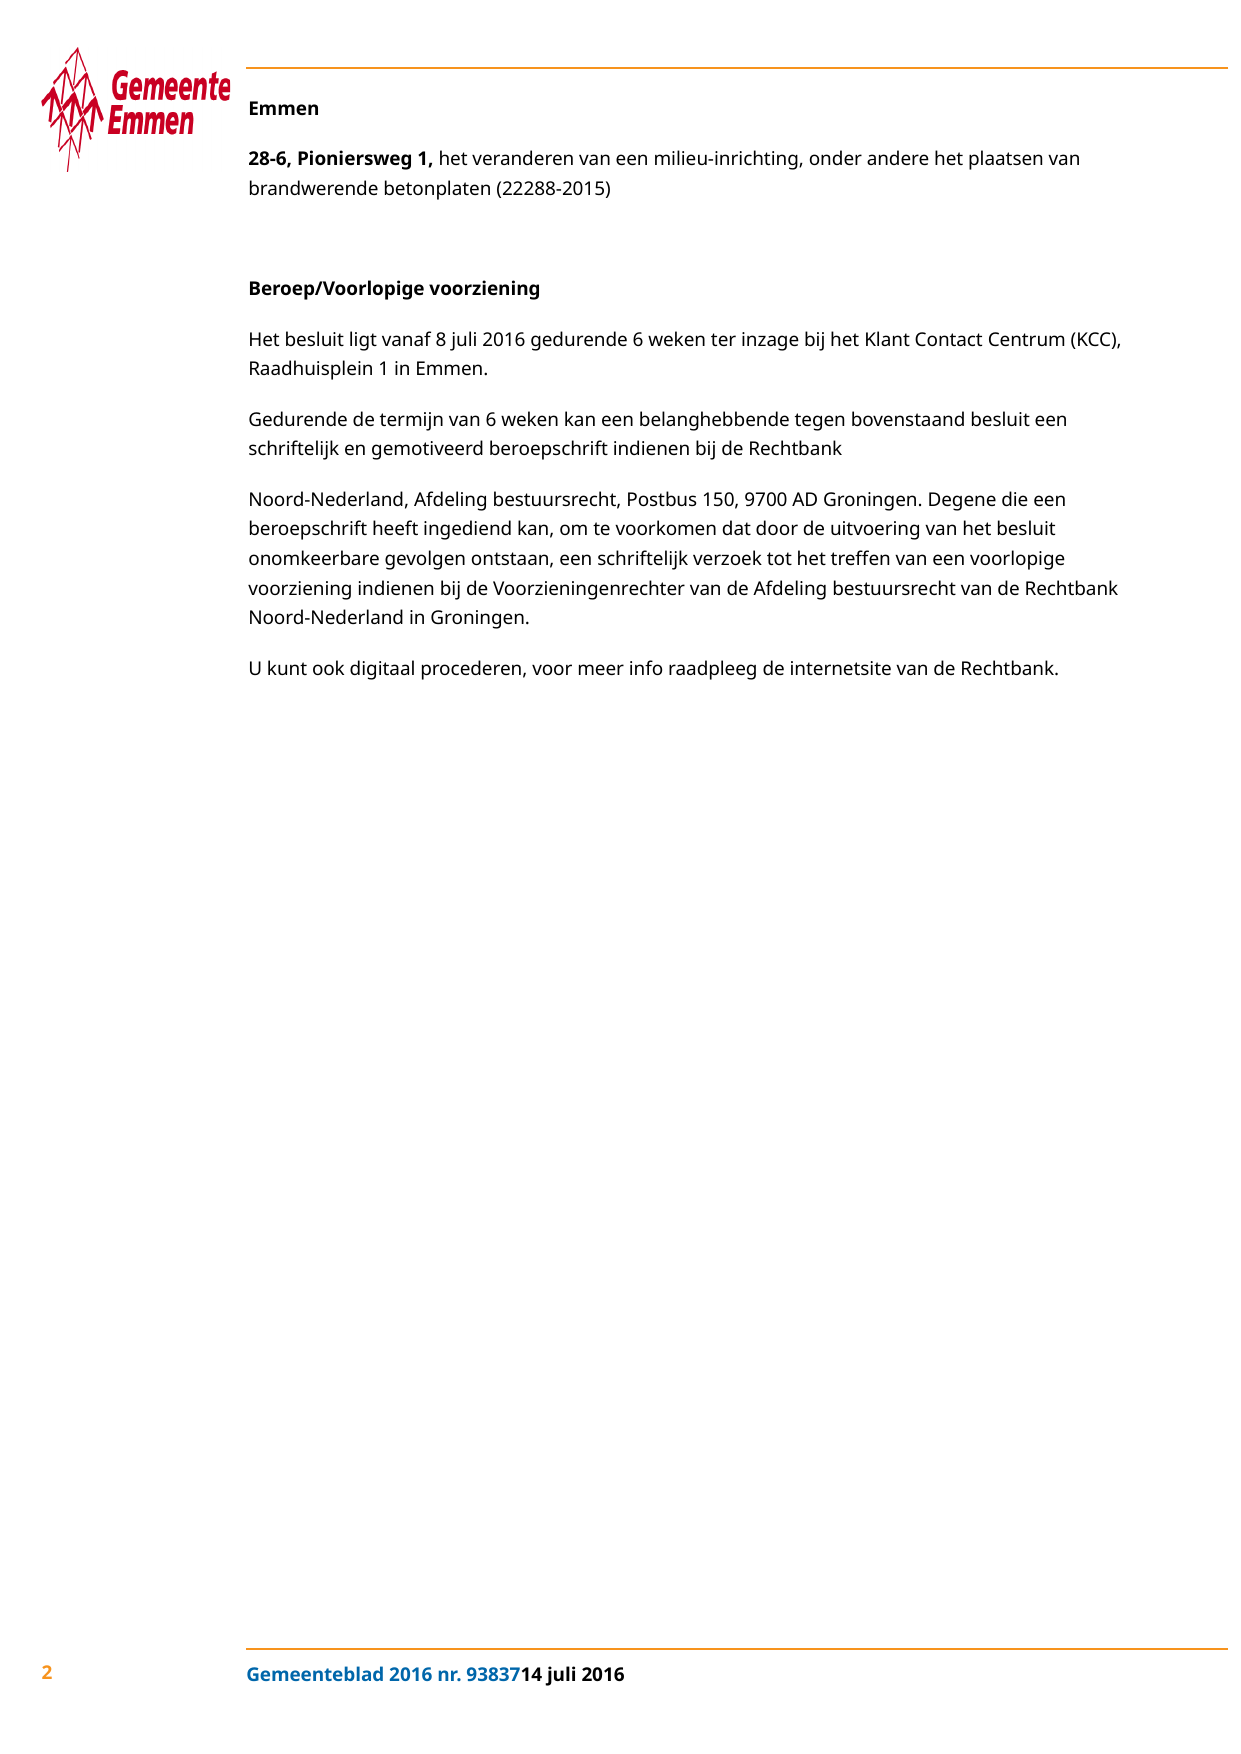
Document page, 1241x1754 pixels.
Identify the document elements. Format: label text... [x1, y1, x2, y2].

text U kunt ook digitaal procederen, voor meer info raadpleeg de internetsite van de Rechtbank. [248, 655, 1152, 681]
text Noord-Nederland, Afdeling bestuursrecht, Postbus 150, 9700 AD Groningen. Degene die een beroepschrift heeft ingediend kan, om te voorkomen dat door de uitvoering van het besluit onomkeerbare gevolgen ontstaan, een schriftelijk verzoek tot het treffen van een voorlopige voorziening indienen bij de Voorzieningenrechter van de Afdeling bestuursrecht van de Rechtbank Noord-Nederland in Groningen. [248, 486, 1152, 630]
text Het besluit ligt vanaf 8 juli 2016 gedurende 6 weken ter inzage bij het Klant Contact Centrum (KCC), Raadhuisplein 1 in Emmen. [248, 326, 1152, 381]
text 28-6, Pioniersweg 1, het veranderen van een milieu-inrichting, onder andere het plaatsen van brandwerende betonplaten (22288-2015) [248, 145, 1152, 201]
text Beroep/Voorlopige voorziening [248, 276, 1152, 301]
picture [41, 47, 231, 172]
text Gedurende de termijn van 6 weken kan een belanghebbende tegen bovenstaand besluit een schriftelijk en gemotiveerd beroepschrift indienen bij de Rechtbank [248, 406, 1152, 461]
text Emmen [248, 95, 1152, 121]
